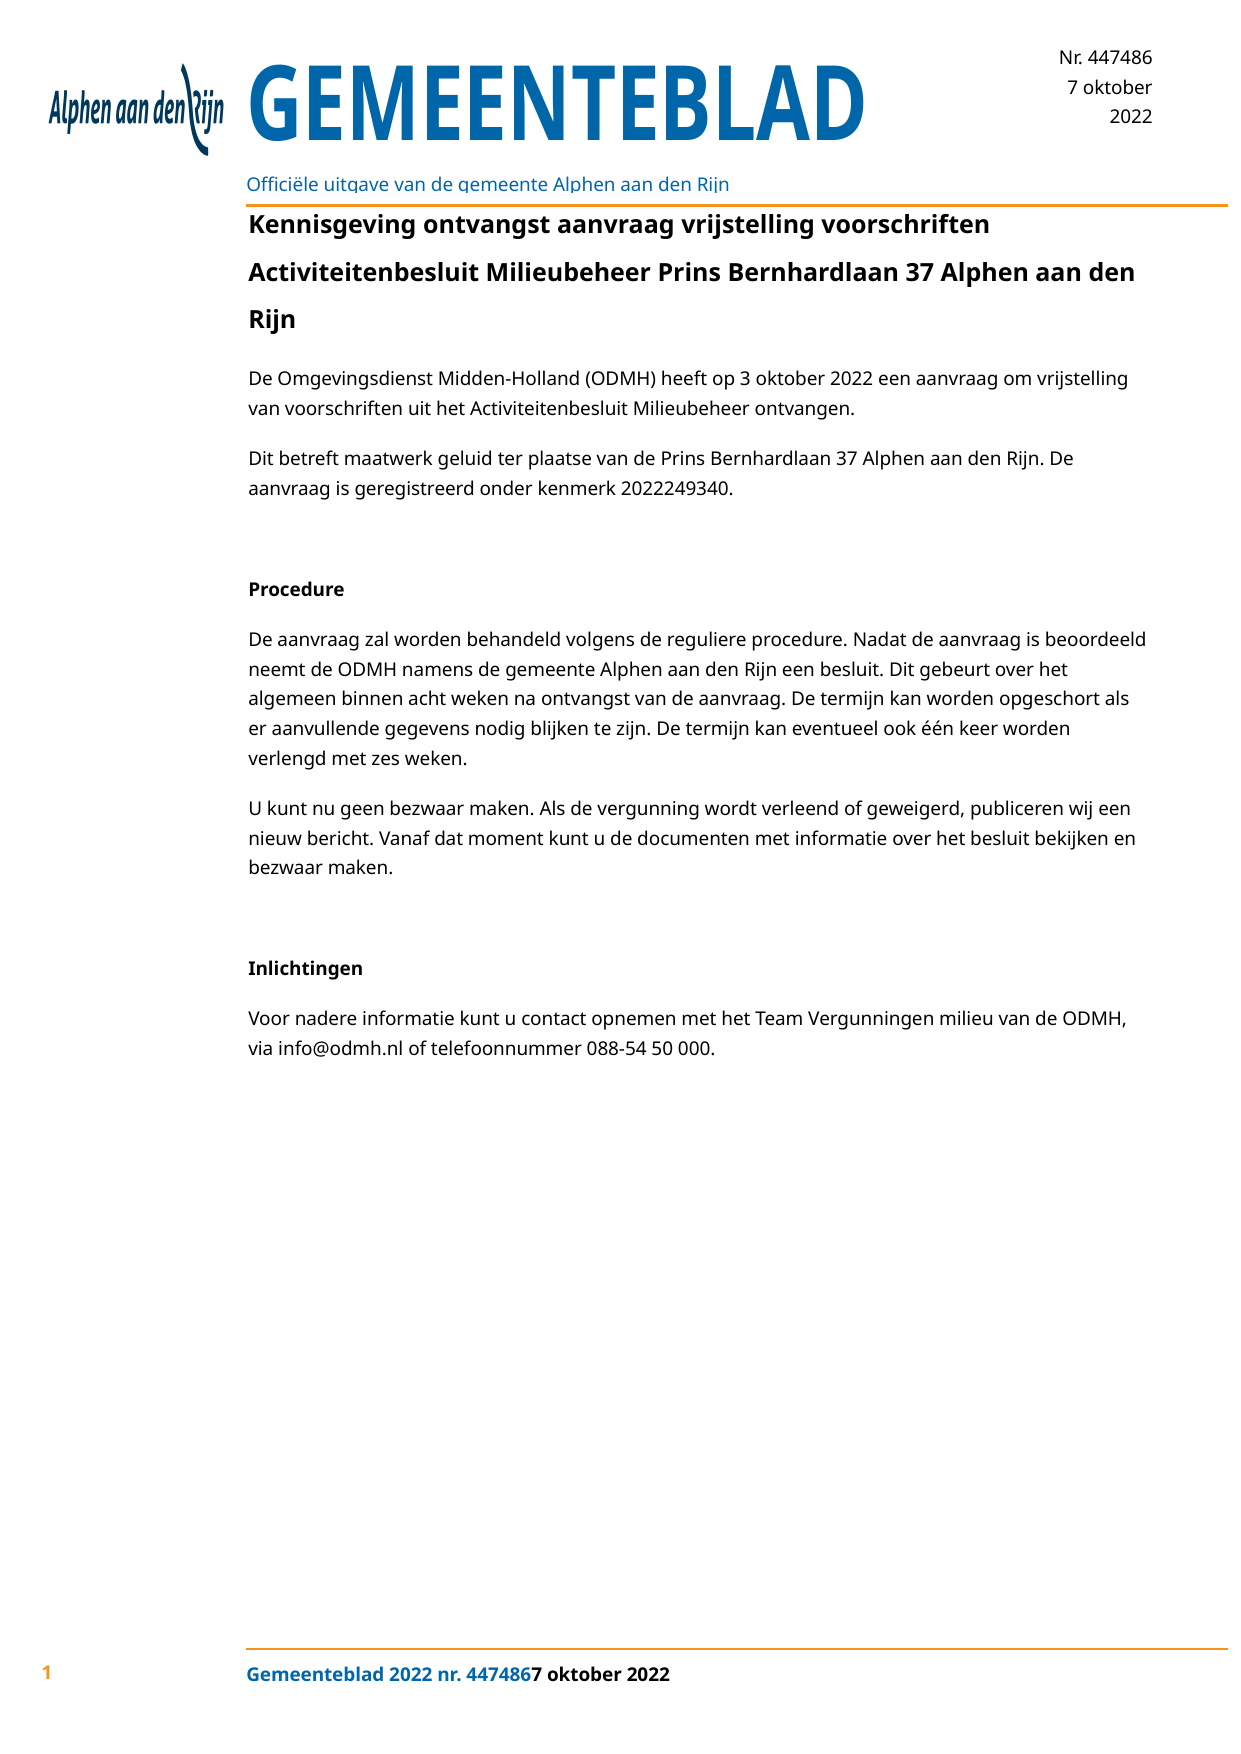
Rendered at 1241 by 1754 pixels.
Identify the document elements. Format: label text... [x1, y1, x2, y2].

text Inlichtingen [248, 955, 1152, 981]
text De aanvraag zal worden behandeld volgens de reguliere procedure. Nadat de aanvraag is beoordeeld neemt de ODMH namens de gemeente Alphen aan den Rijn een besluit. Dit gebeurt over het algemeen binnen acht weken na ontvangst van de aanvraag. De termijn kan worden opgeschort als er aanvullende gegevens nodig blijken te zijn. De termijn kan eventueel ook één keer worden verlengd met zes weken. [248, 626, 1152, 770]
picture [41, 47, 231, 172]
text U kunt nu geen bezwaar maken. Als de vergunning wordt verleend of geweigerd, publiceren wij een nieuw bericht. Vanaf dat moment kunt u de documenten met informatie over het besluit bekijken en bezwaar maken. [248, 795, 1152, 880]
text De Omgevingsdienst Midden-Holland (ODMH) heeft op 3 oktober 2022 een aanvraag om vrijstelling van voorschriften uit het Activiteitenbesluit Milieubeheer ontvangen. [248, 366, 1152, 421]
text Kennisgeving ontvangst aanvraag vrijstelling voorschriften Activiteitenbesluit Milieubeheer Prins Bernhardlaan 37 Alphen aan den Rijn [248, 207, 1152, 336]
text Dit betreft maatwerk geluid ter plaatse van de Prins Bernhardlaan 37 Alphen aan den Rijn. De aanvraag is geregistreerd onder kenmerk 2022249340. [248, 446, 1152, 501]
text Procedure [248, 576, 1152, 602]
text Voor nadere informatie kunt u contact opnemen met het Team Vergunningen milieu van de ODMH, via info@odmh.nl of telefoonnummer 088-54 50 000. [248, 1006, 1152, 1061]
